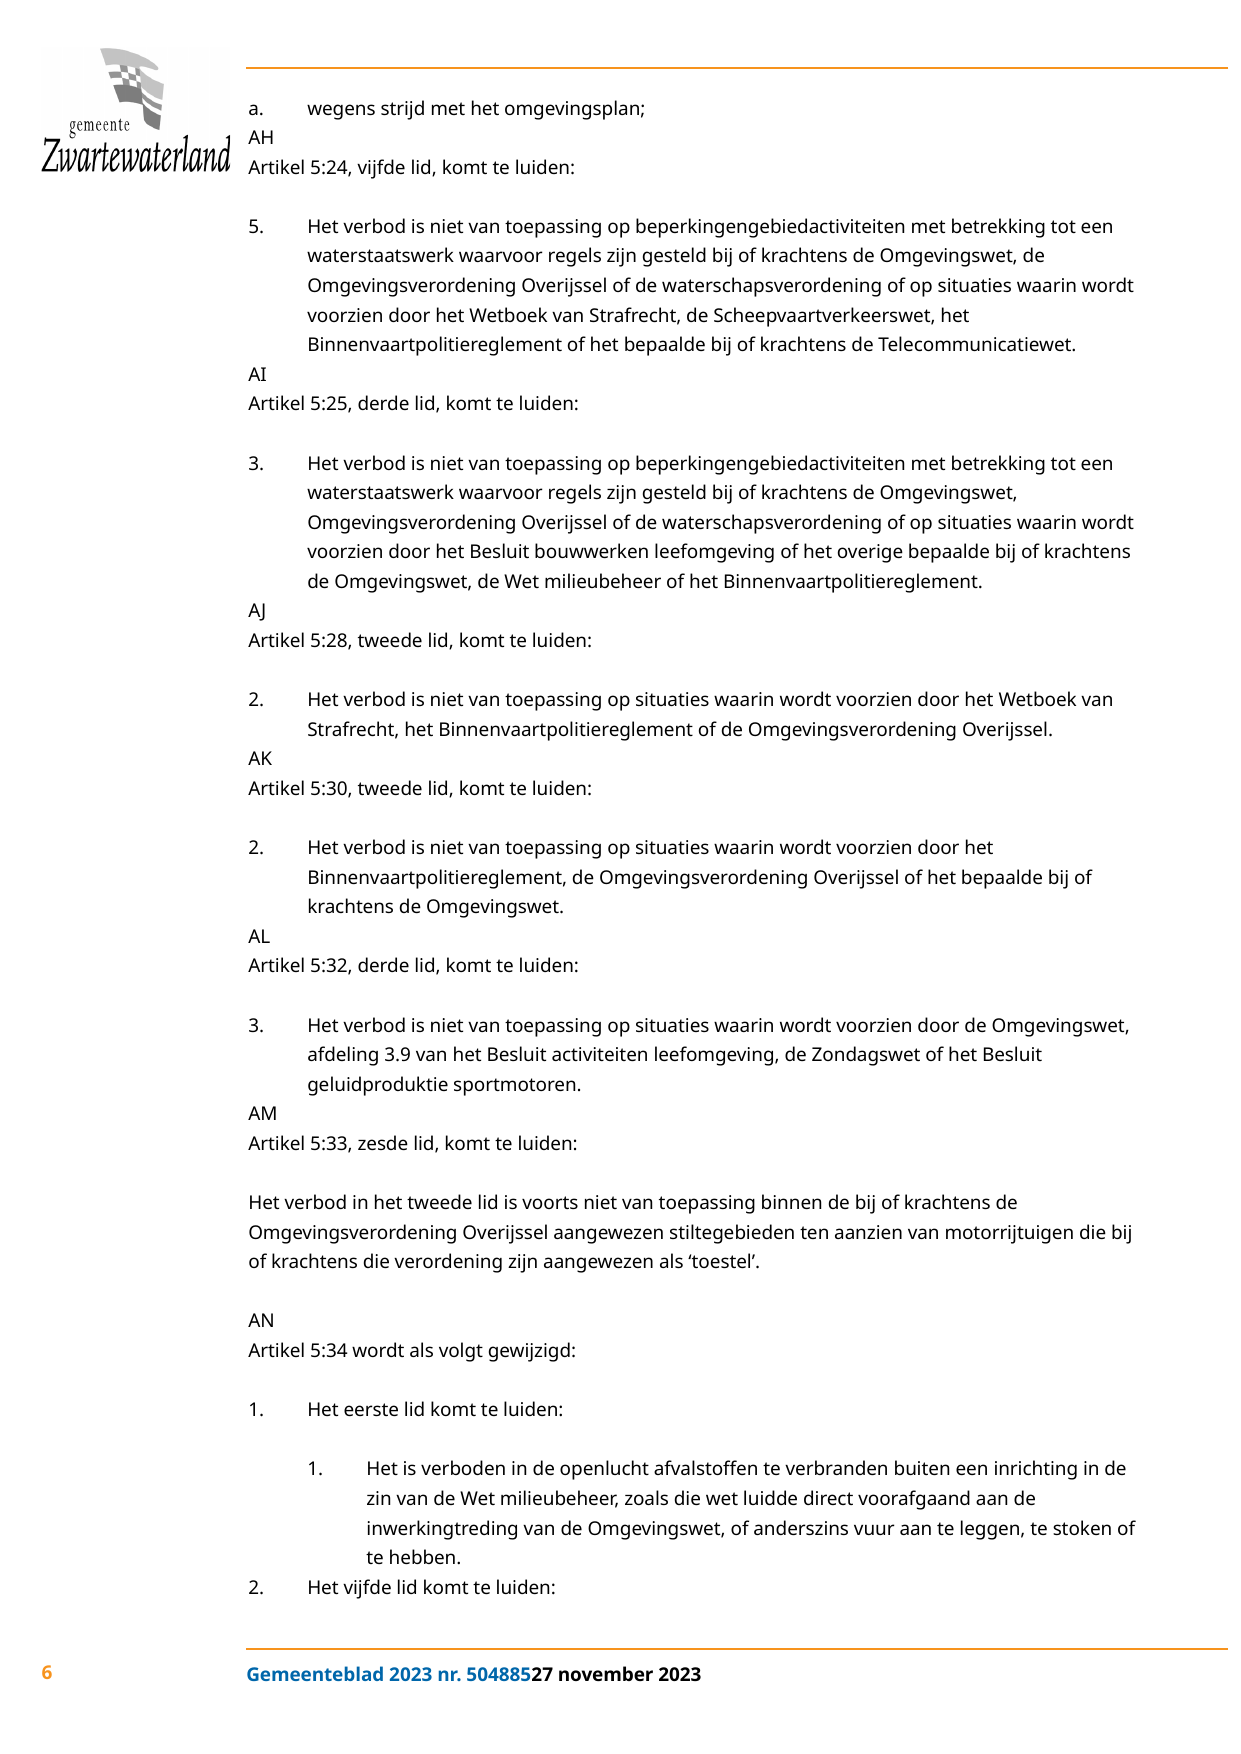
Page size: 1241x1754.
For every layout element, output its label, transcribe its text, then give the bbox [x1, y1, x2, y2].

text AI [248, 361, 1152, 387]
list Het verbod is niet van toepassing op situaties waarin wordt voorzien door de Omgevingswet, afdeling 3.9 van het Besluit activiteiten leefomgeving, de Zondagswet of het Besluit geluidproduktie sportmotoren. [248, 1012, 1152, 1097]
list Het verbod is niet van toepassing op beperkingengebiedactiviteiten met betrekking tot een waterstaatswerk waarvoor regels zijn gesteld bij of krachtens de Omgevingswet, Omgevingsverordening Overijssel of de waterschapsverordening of op situaties waarin wordt voorzien door het Besluit bouwwerken leefomgeving of het overige bepaalde bij of krachtens de Omgevingswet, de Wet milieubeheer of het Binnenvaartpolitiereglement. [248, 450, 1152, 594]
list Het is verboden in de openlucht afvalstoffen te verbranden buiten een inrichting in de zin van de Wet milieubeheer, zoals die wet luidde direct voorafgaand aan de inwerkingtreding van de Omgevingswet, of anderszins vuur aan te leggen, te stoken of te hebben. [307, 1456, 1152, 1570]
text Artikel 5:25, derde lid, komt te luiden: [248, 391, 1152, 416]
text AK [248, 746, 1152, 771]
list wegens strijd met het omgevingsplan; [248, 95, 1152, 121]
text Artikel 5:30, tweede lid, komt te luiden: [248, 775, 1152, 801]
text Artikel 5:32, derde lid, komt te luiden: [248, 953, 1152, 978]
text Artikel 5:34 wordt als volgt gewijzigd: [248, 1337, 1152, 1363]
list Het verbod is niet van toepassing op situaties waarin wordt voorzien door het Wetboek van Strafrecht, het Binnenvaartpolitiereglement of de Omgevingsverordening Overijssel. [248, 686, 1152, 742]
list Het vijfde lid komt te luiden: [248, 1574, 1152, 1600]
list Het eerste lid komt te luiden: [248, 1396, 1152, 1422]
picture [41, 47, 231, 172]
text Het verbod in het tweede lid is voorts niet van toepassing binnen de bij of krachtens de Omgevingsverordening Overijssel aangewezen stiltegebieden ten aanzien van motorrijtuigen die bij of krachtens die verordening zijn aangewezen als ‘toestel’. [248, 1189, 1152, 1274]
text Artikel 5:33, zesde lid, komt te luiden: [248, 1130, 1152, 1156]
list Het verbod is niet van toepassing op beperkingengebiedactiviteiten met betrekking tot een waterstaatswerk waarvoor regels zijn gesteld bij of krachtens de Omgevingswet, de Omgevingsverordening Overijssel of de waterschapsverordening of op situaties waarin wordt voorzien door het Wetboek van Strafrecht, de Scheepvaartverkeerswet, het Binnenvaartpolitiereglement of het bepaalde bij of krachtens de Telecommunicatiewet. [248, 213, 1152, 357]
text AJ [248, 598, 1152, 623]
text AL [248, 923, 1152, 949]
text Artikel 5:24, vijfde lid, komt te luiden: [248, 154, 1152, 180]
text AH [248, 124, 1152, 150]
text Artikel 5:28, tweede lid, komt te luiden: [248, 627, 1152, 653]
text AM [248, 1101, 1152, 1126]
text AN [248, 1308, 1152, 1333]
list Het verbod is niet van toepassing op situaties waarin wordt voorzien door het Binnenvaartpolitiereglement, de Omgevingsverordening Overijssel of het bepaalde bij of krachtens de Omgevingswet. [248, 834, 1152, 919]
